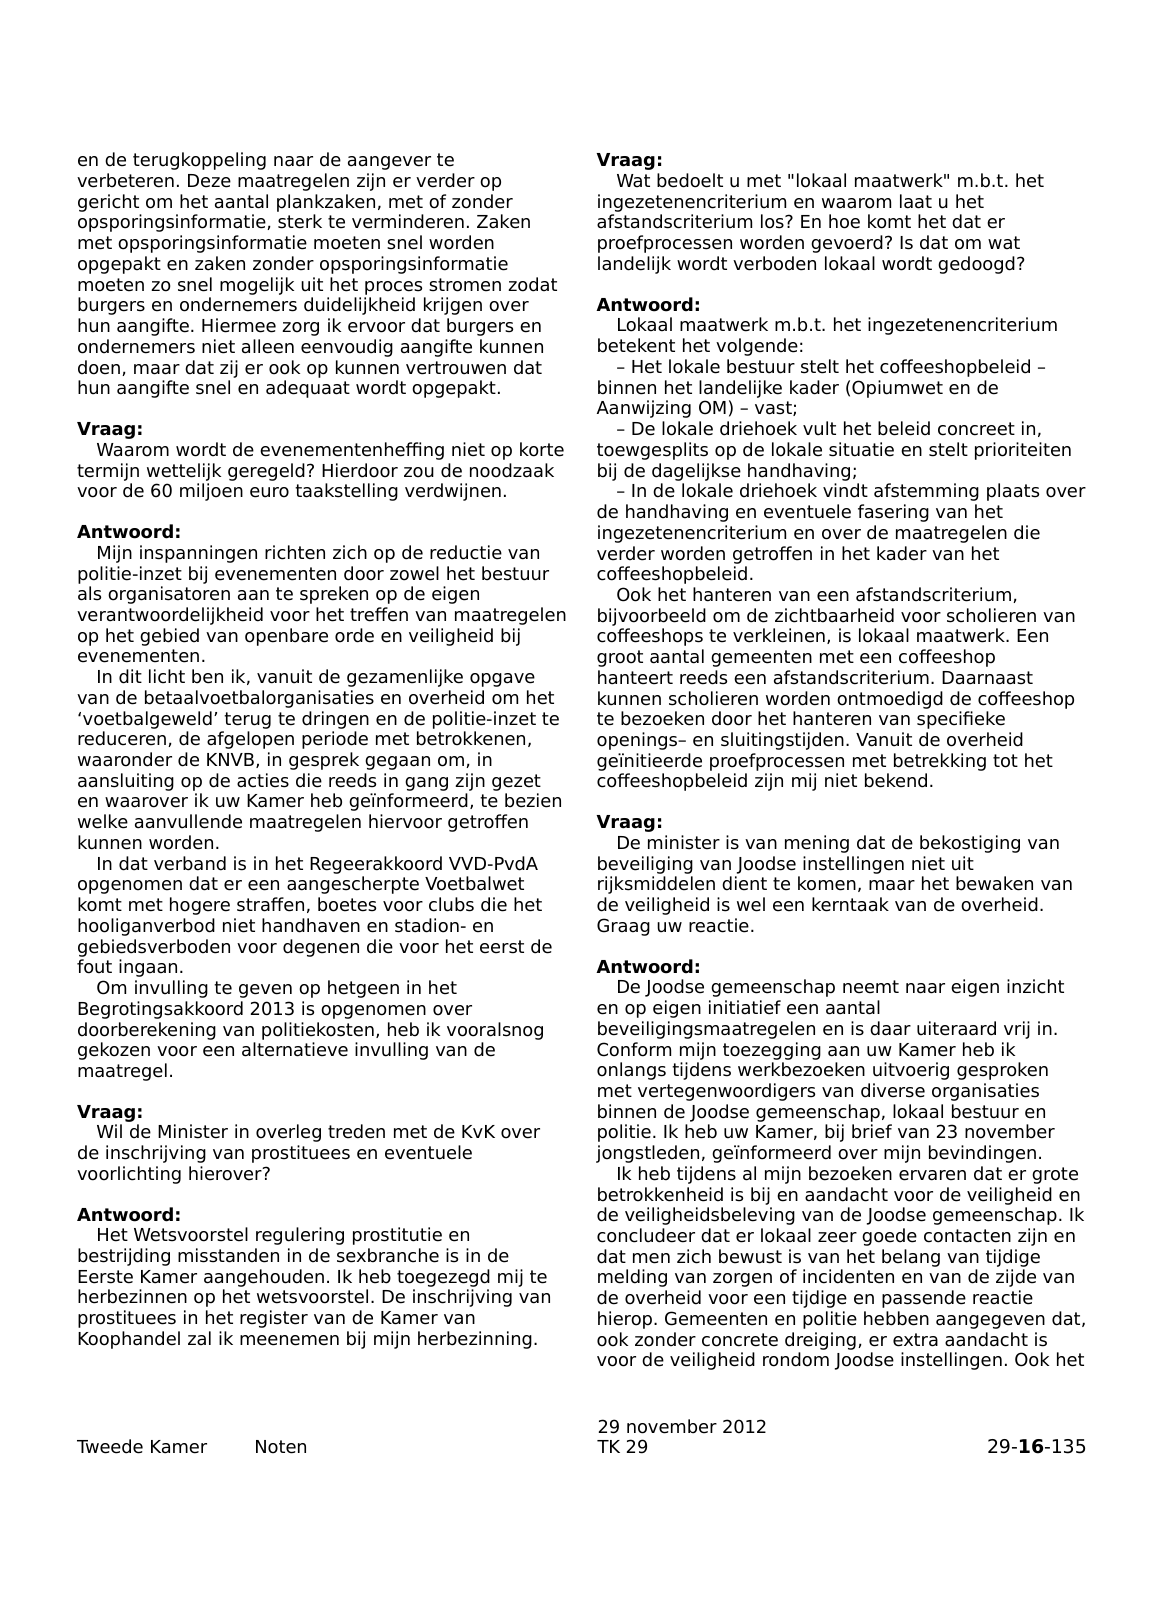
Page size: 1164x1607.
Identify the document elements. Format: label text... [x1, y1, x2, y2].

text Om invulling te geven op hetgeen in het Begrotingsakkoord 2013 is opgenomen over doorberekening van politiekosten, heb ik vooralsnog gekozen voor een alternatieve invulling van de maatregel. [77, 978, 567, 1082]
text De minister is van mening dat de bekostiging van beveiliging van Joodse instellingen niet uit rijksmiddelen dient te komen, maar het bewaken van de veiligheid is wel een kerntaak van de overheid. Graag uw reactie. [596, 833, 1087, 936]
text In dat verband is in het Regeerakkoord VVD-PvdA opgenomen dat er een aangescherpte Voetbalwet komt met hogere straffen, boetes voor clubs die het hooliganverbod niet handhaven en stadion- en gebiedsverboden voor degenen die voor het eerst de fout ingaan. [77, 853, 567, 978]
text – De lokale driehoek vult het beleid concreet in, toewgesplits op de lokale situatie en stelt prioriteiten bij de dagelijkse handhaving; [596, 419, 1087, 481]
text Het Wetsvoorstel regulering prostitutie en bestrijding misstanden in de sexbranche is in de Eerste Kamer aangehouden. Ik heb toegezegd mij te herbezinnen op het wetsvoorstel. De inschrijving van prostituees in het register van de Kamer van Koophandel zal ik meenemen bij mijn herbezinning. [77, 1225, 567, 1349]
text Vraag: [77, 419, 567, 440]
text Vraag: [77, 1102, 567, 1122]
text Ik heb tijdens al mijn bezoeken ervaren dat er grote betrokkenheid is bij en aandacht voor de veiligheid en de veiligheidsbeleving van de Joodse gemeenschap. Ik concludeer dat er lokaal zeer goede contacten zijn en dat men zich bewust is van het belang van tijdige melding van zorgen of incidenten en van de zijde van de overheid voor een tijdige en passende reactie hierop. Gemeenten en politie hebben aangegeven dat, ook zonder concrete dreiging, er extra aandacht is voor de veiligheid rondom Joodse instellingen. Ook het [596, 1164, 1087, 1371]
text Waarom wordt de evenementenheffing niet op korte termijn wettelijk geregeld? Hierdoor zou de noodzaak voor de 60 miljoen euro taakstelling verdwijnen. [77, 440, 567, 502]
text Vraag: [596, 812, 1087, 833]
text – In de lokale driehoek vindt afstemming plaats over de handhaving en eventuele fasering van het ingezetenencriterium en over de maatregelen die verder worden getroffen in het kader van het coffeeshopbeleid. [596, 481, 1087, 585]
text De Joodse gemeenschap neemt naar eigen inzicht en op eigen initiatief een aantal beveiligingsmaatregelen en is daar uiteraard vrij in. Conform mijn toezegging aan uw Kamer heb ik onlangs tijdens werkbezoeken uitvoerig gesproken met vertegenwoordigers van diverse organisaties binnen de Joodse gemeenschap, lokaal bestuur en politie. Ik heb uw Kamer, bij brief van 23 november jongstleden, geïnformeerd over mijn bevindingen. [596, 977, 1087, 1164]
text – Het lokale bestuur stelt het coffeeshopbeleid – binnen het landelijke kader (Opiumwet en de Aanwijzing OM) – vast; [596, 357, 1087, 419]
text Ook het hanteren van een afstandscriterium, bijvoorbeeld om de zichtbaarheid voor scholieren van coffeeshops te verkleinen, is lokaal maatwerk. Een groot aantal gemeenten met een coffeeshop hanteert reeds een afstandscriterium. Daarnaast kunnen scholieren worden ontmoedigd de coffeeshop te bezoeken door het hanteren van specifieke openings– en sluitingstijden. Vanuit de overheid geïnitieerde proefprocessen met betrekking tot het coffeeshopbeleid zijn mij niet bekend. [596, 585, 1087, 792]
text Antwoord: [77, 1204, 567, 1225]
text In dit licht ben ik, vanuit de gezamenlijke opgave van de betaalvoetbalorganisaties en overheid om het ‘voetbalgeweld’ terug te dringen en de politie-inzet te reduceren, de afgelopen periode met betrokkenen, waaronder de KNVB, in gesprek gegaan om, in aansluiting op de acties die reeds in gang zijn gezet en waarover ik uw Kamer heb geïnformeerd, te bezien welke aanvullende maatregelen hiervoor getroffen kunnen worden. [77, 667, 567, 853]
text Wil de Minister in overleg treden met de KvK over de inschrijving van prostituees en eventuele voorlichting hierover? [77, 1122, 567, 1184]
text Antwoord: [77, 522, 567, 543]
text Lokaal maatwerk m.b.t. het ingezetenencriterium betekent het volgende: [596, 315, 1087, 357]
text Vraag: [596, 150, 1087, 171]
text Antwoord: [596, 294, 1087, 315]
text Antwoord: [596, 956, 1087, 977]
text Mijn inspanningen richten zich op de reductie van politie-inzet bij evenementen door zowel het bestuur als organisatoren aan te spreken op de eigen verantwoordelijkheid voor het treffen van maatregelen op het gebied van openbare orde en veiligheid bij evenementen. [77, 543, 567, 667]
text en de terugkoppeling naar de aangever te verbeteren. Deze maatregelen zijn er verder op gericht om het aantal plankzaken, met of zonder opsporingsinformatie, sterk te verminderen. Zaken met opsporingsinformatie moeten snel worden opgepakt en zaken zonder opsporingsinformatie moeten zo snel mogelijk uit het proces stromen zodat burgers en ondernemers duidelijkheid krijgen over hun aangifte. Hiermee zorg ik ervoor dat burgers en ondernemers niet alleen eenvoudig aangifte kunnen doen, maar dat zij er ook op kunnen vertrouwen dat hun aangifte snel en adequaat wordt opgepakt. [77, 150, 567, 399]
text Wat bedoelt u met "lokaal maatwerk" m.b.t. het ingezetenencriterium en waarom laat u het afstandscriterium los? En hoe komt het dat er proefprocessen worden gevoerd? Is dat om wat landelijk wordt verboden lokaal wordt gedoogd? [596, 171, 1087, 274]
